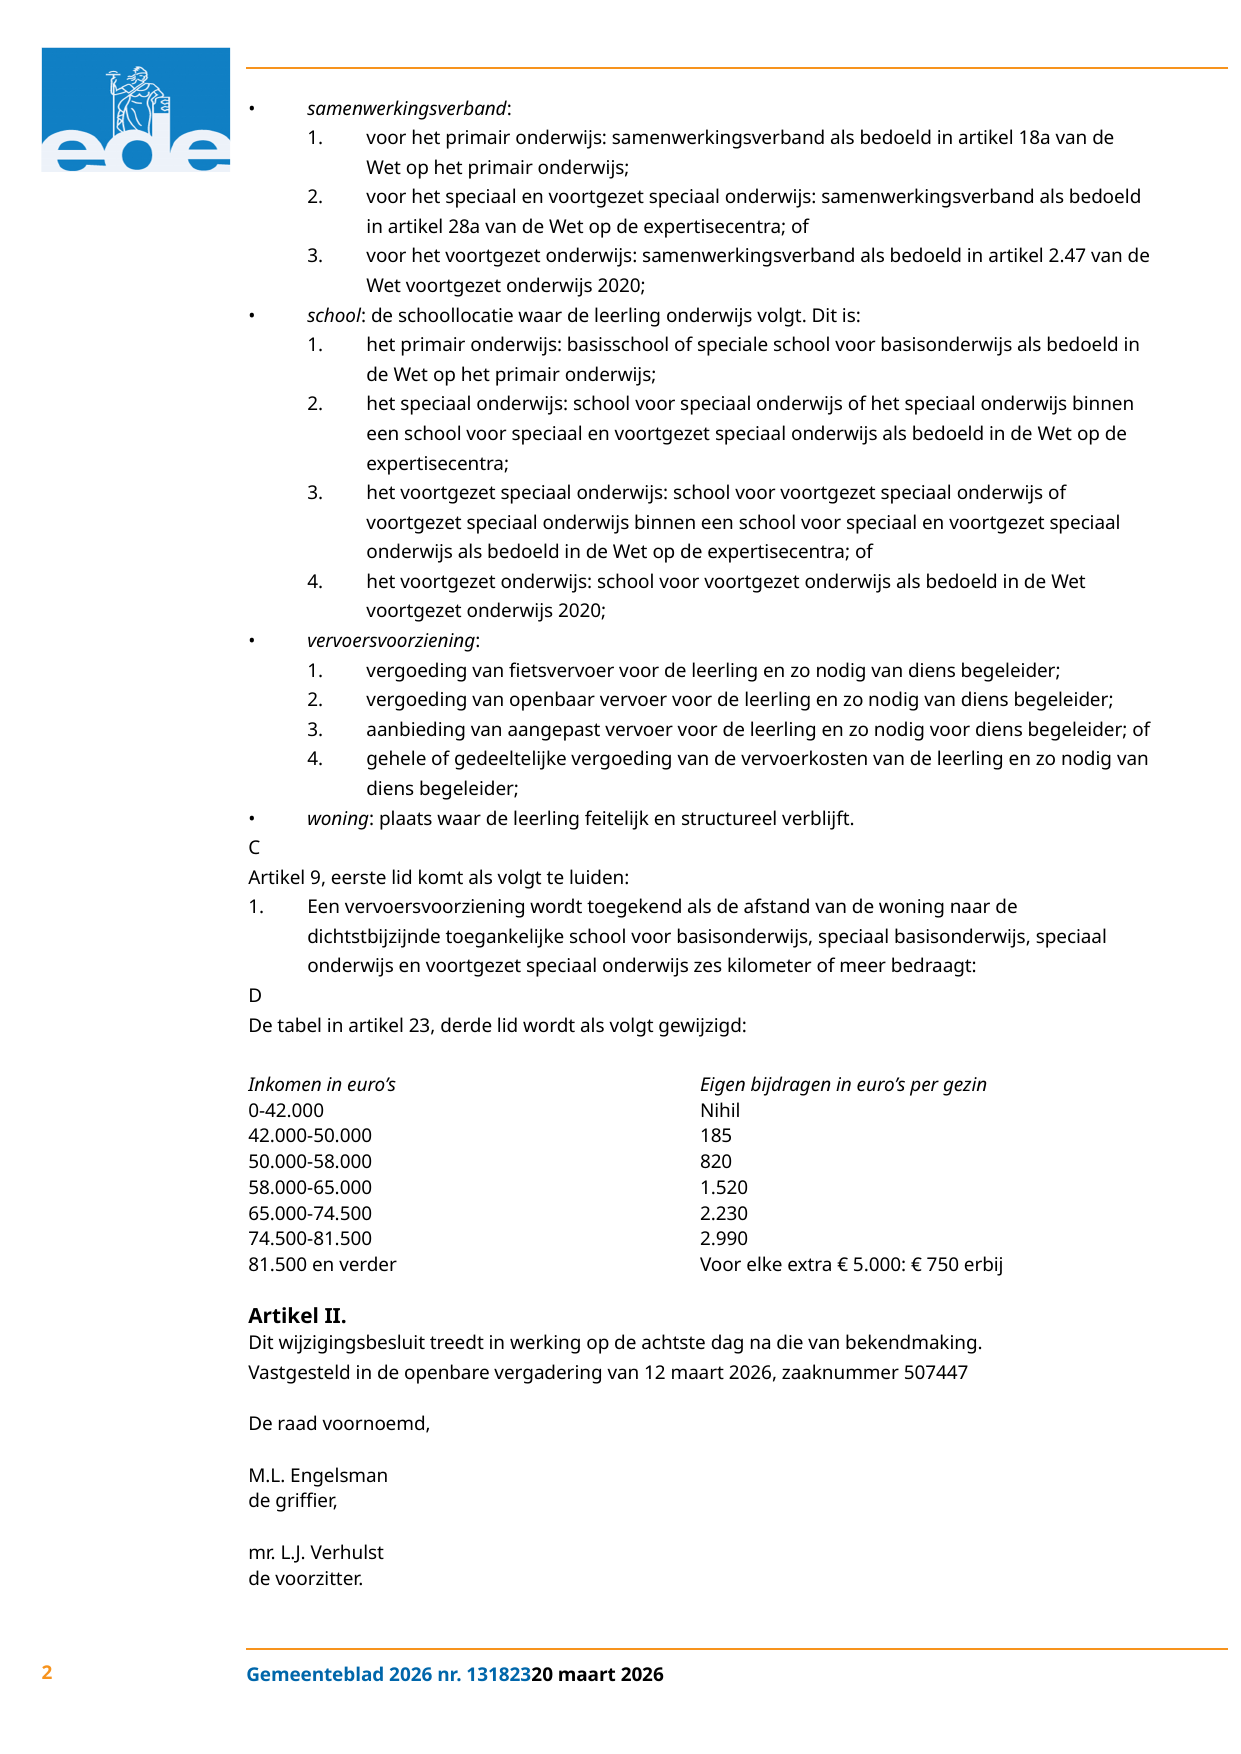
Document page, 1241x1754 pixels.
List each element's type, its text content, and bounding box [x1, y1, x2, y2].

text C [248, 834, 1152, 860]
table_cell 0-42.000 [248, 1097, 700, 1123]
list school: de schoollocatie waar de leerling onderwijs volgt. Dit is: [248, 302, 1152, 328]
text mr. L.J. Verhulst [248, 1539, 1152, 1565]
table_cell 2.230 [700, 1200, 1152, 1226]
list gehele of gedeeltelijke vergoeding van de vervoerkosten van de leerling en zo nodig van diens begeleider; [307, 746, 1152, 801]
table_cell 1.520 [700, 1174, 1152, 1200]
text Artikel 9, eerste lid komt als volgt te luiden: [248, 864, 1152, 890]
text Dit wijzigingsbesluit treedt in werking op de achtste dag na die van bekendmaking. [248, 1329, 1152, 1355]
table_cell Nihil [700, 1097, 1152, 1123]
list voor het voortgezet onderwijs: samenwerkingsverband als bedoeld in artikel 2.47 van de Wet voortgezet onderwijs 2020; [307, 243, 1152, 298]
text de griffier, [248, 1488, 1152, 1513]
picture [41, 47, 231, 172]
list voor het primair onderwijs: samenwerkingsverband als bedoeld in artikel 18a van de Wet op het primair onderwijs; [307, 124, 1152, 180]
list woning: plaats waar de leerling feitelijk en structureel verblijft. [248, 805, 1152, 831]
table_cell 42.000-50.000 [248, 1123, 700, 1148]
list het voortgezet onderwijs: school voor voortgezet onderwijs als bedoeld in de Wet voortgezet onderwijs 2020; [307, 568, 1152, 623]
text M.L. Engelsman [248, 1462, 1152, 1488]
table_cell 58.000-65.000 [248, 1174, 700, 1200]
text De raad voornoemd, [248, 1411, 1152, 1436]
list het primair onderwijs: basisschool of speciale school voor basisonderwijs als bedoeld in de Wet op het primair onderwijs; [307, 331, 1152, 387]
text Vastgesteld in de openbare vergadering van 12 maart 2026, zaaknummer 507447 [248, 1359, 1152, 1385]
list het speciaal onderwijs: school voor speciaal onderwijs of het speciaal onderwijs binnen een school voor speciaal en voortgezet speciaal onderwijs als bedoeld in de Wet op de expertisecentra; [307, 391, 1152, 476]
list vervoersvoorziening: [248, 627, 1152, 653]
text D [248, 982, 1152, 1008]
list aanbieding van aangepast vervoer voor de leerling en zo nodig voor diens begeleider; of [307, 716, 1152, 742]
list samenwerkingsverband: [248, 95, 1152, 121]
table_cell 820 [700, 1148, 1152, 1174]
list Een vervoersvoorziening wordt toegekend als de afstand van de woning naar de dichtstbijzijnde toegankelijke school voor basisonderwijs, speciaal basisonderwijs, speciaal onderwijs en voortgezet speciaal onderwijs zes kilometer of meer bedraagt: [248, 893, 1152, 978]
text de voorzitter. [248, 1565, 1152, 1591]
table_cell 74.500-81.500 [248, 1226, 700, 1251]
table_cell 81.500 en verder [248, 1251, 700, 1277]
table_cell 2.990 [700, 1226, 1152, 1251]
list vergoeding van fietsvervoer voor de leerling en zo nodig van diens begeleider; [307, 657, 1152, 683]
list het voortgezet speciaal onderwijs: school voor voortgezet speciaal onderwijs of voortgezet speciaal onderwijs binnen een school voor speciaal en voortgezet speciaal onderwijs als bedoeld in de Wet op de expertisecentra; of [307, 479, 1152, 564]
table_cell Voor elke extra € 5.000: € 750 erbij [700, 1251, 1152, 1277]
table_header Inkomen in euro’s [248, 1071, 700, 1097]
text De tabel in artikel 23, derde lid wordt als volgt gewijzigd: [248, 1012, 1152, 1038]
table_header Eigen bijdragen in euro’s per gezin [700, 1071, 1152, 1097]
table_cell 185 [700, 1123, 1152, 1148]
list vergoeding van openbaar vervoer voor de leerling en zo nodig van diens begeleider; [307, 686, 1152, 712]
table_cell 65.000-74.500 [248, 1200, 700, 1226]
table_cell 50.000-58.000 [248, 1148, 700, 1174]
text Artikel II. [248, 1301, 1152, 1329]
list voor het speciaal en voortgezet speciaal onderwijs: samenwerkingsverband als bedoeld in artikel 28a van de Wet op de expertisecentra; of [307, 183, 1152, 239]
